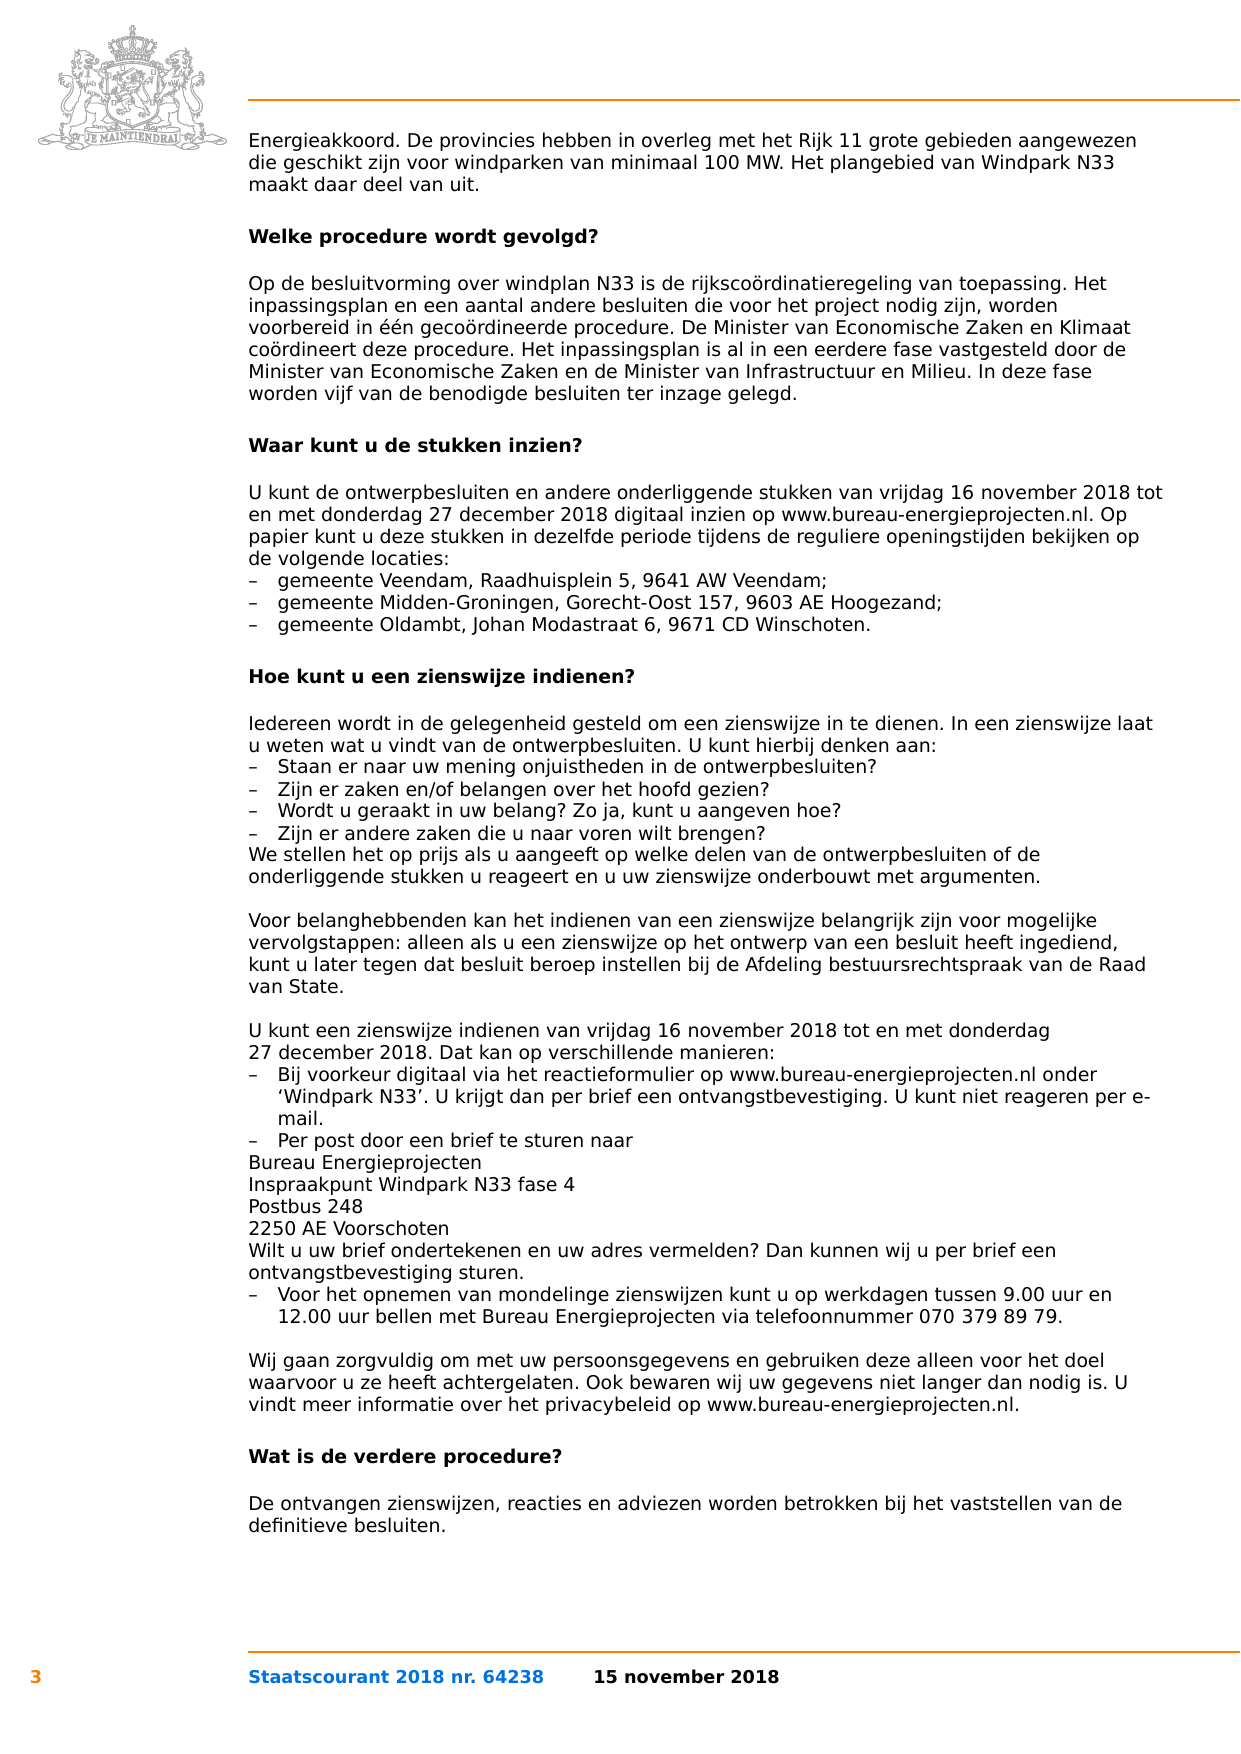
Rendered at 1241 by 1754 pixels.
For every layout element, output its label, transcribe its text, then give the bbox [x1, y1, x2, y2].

text – Bij voorkeur digitaal via het reactieformulier op www.bureau-energieprojecten.nl onder ‘Windpark N33’. U krijgt dan per brief een ontvangstbevestiging. U kunt niet reageren per e-mail. [248, 1064, 1163, 1130]
text Voor belanghebbenden kan het indienen van een zienswijze belangrijk zijn voor mogelijke vervolgstappen: alleen als u een zienswijze op het ontwerp van een besluit heeft ingediend, kunt u later tegen dat besluit beroep instellen bij de Afdeling bestuursrechtspraak van de Raad van State. [248, 910, 1163, 998]
text Iedereen wordt in de gelegenheid gesteld om een zienswijze in te dienen. In een zienswijze laat u weten wat u vindt van de ontwerpbesluiten. U kunt hierbij denken aan: [248, 712, 1163, 756]
subtitle Welke procedure wordt gevolgd? [248, 226, 1163, 248]
text Energieakkoord. De provincies hebben in overleg met het Rijk 11 grote gebieden aangewezen die geschikt zijn voor windparken van minimaal 100 MW. Het plangebied van Windpark N33 maakt daar deel van uit. [248, 130, 1163, 196]
text Wij gaan zorgvuldig om met uw persoonsgegevens en gebruiken deze alleen voor het doel waarvoor u ze heeft achtergelaten. Ook bewaren wij uw gegevens niet langer dan nodig is. U vindt meer informatie over het privacybeleid op www.bureau-energieprojecten.nl. [248, 1349, 1163, 1416]
text We stellen het op prijs als u aangeeft op welke delen van de ontwerpbesluiten of de onderliggende stukken u reageert en u uw zienswijze onderbouwt met argumenten. [248, 844, 1163, 888]
text – Zijn er andere zaken die u naar voren wilt brengen? [248, 822, 1163, 844]
text Postbus 248 [248, 1196, 1163, 1218]
text Op de besluitvorming over windplan N33 is de rijkscoördinatieregeling van toepassing. Het inpassingsplan en een aantal andere besluiten die voor het project nodig zijn, worden voorbereid in één gecoördineerde procedure. De Minister van Economische Zaken en Klimaat coördineert deze procedure. Het inpassingsplan is al in een eerdere fase vastgesteld door de Minister van Economische Zaken en de Minister van Infrastructuur en Milieu. In deze fase worden vijf van de benodigde besluiten ter inzage gelegd. [248, 273, 1163, 405]
subtitle Hoe kunt u een zienswijze indienen? [248, 666, 1163, 687]
text Bureau Energieprojecten [248, 1152, 1163, 1174]
text De ontvangen zienswijzen, reacties en adviezen worden betrokken bij het vaststellen van de definitieve besluiten. [248, 1492, 1163, 1536]
text U kunt een zienswijze indienen van vrijdag 16 november 2018 tot en met donderdag 27 december 2018. Dat kan op verschillende manieren: [248, 1020, 1163, 1064]
text – Per post door een brief te sturen naar [248, 1130, 1163, 1152]
text – Staan er naar uw mening onjuistheden in de ontwerpbesluiten? [248, 756, 1163, 778]
text – gemeente Oldambt, Johan Modastraat 6, 9671 CD Winschoten. [248, 613, 1163, 636]
text – Voor het opnemen van mondelinge zienswijzen kunt u op werkdagen tussen 9.00 uur en 12.00 uur bellen met Bureau Energieprojecten via telefoonnummer 070 379 89 79. [248, 1284, 1163, 1328]
text – gemeente Veendam, Raadhuisplein 5, 9641 AW Veendam; [248, 569, 1163, 592]
text – Zijn er zaken en/of belangen over het hoofd gezien? [248, 778, 1163, 800]
picture [38, 25, 227, 150]
text U kunt de ontwerpbesluiten en andere onderliggende stukken van vrijdag 16 november 2018 tot en met donderdag 27 december 2018 digitaal inzien op www.bureau-energieprojecten.nl. Op papier kunt u deze stukken in dezelfde periode tijdens de reguliere openingstijden bekijken op de volgende locaties: [248, 482, 1163, 569]
text Wilt u uw brief ondertekenen en uw adres vermelden? Dan kunnen wij u per brief een ontvangst­bevestiging sturen. [248, 1240, 1163, 1284]
text Inspraakpunt Windpark N33 fase 4 [248, 1174, 1163, 1196]
subtitle Wat is de verdere procedure? [248, 1446, 1163, 1467]
text – Wordt u geraakt in uw belang? Zo ja, kunt u aangeven hoe? [248, 800, 1163, 822]
text 2250 AE Voorschoten [248, 1218, 1163, 1240]
subtitle Waar kunt u de stukken inzien? [248, 435, 1163, 457]
text – gemeente Midden-Groningen, Gorecht-Oost 157, 9603 AE Hoogezand; [248, 592, 1163, 613]
